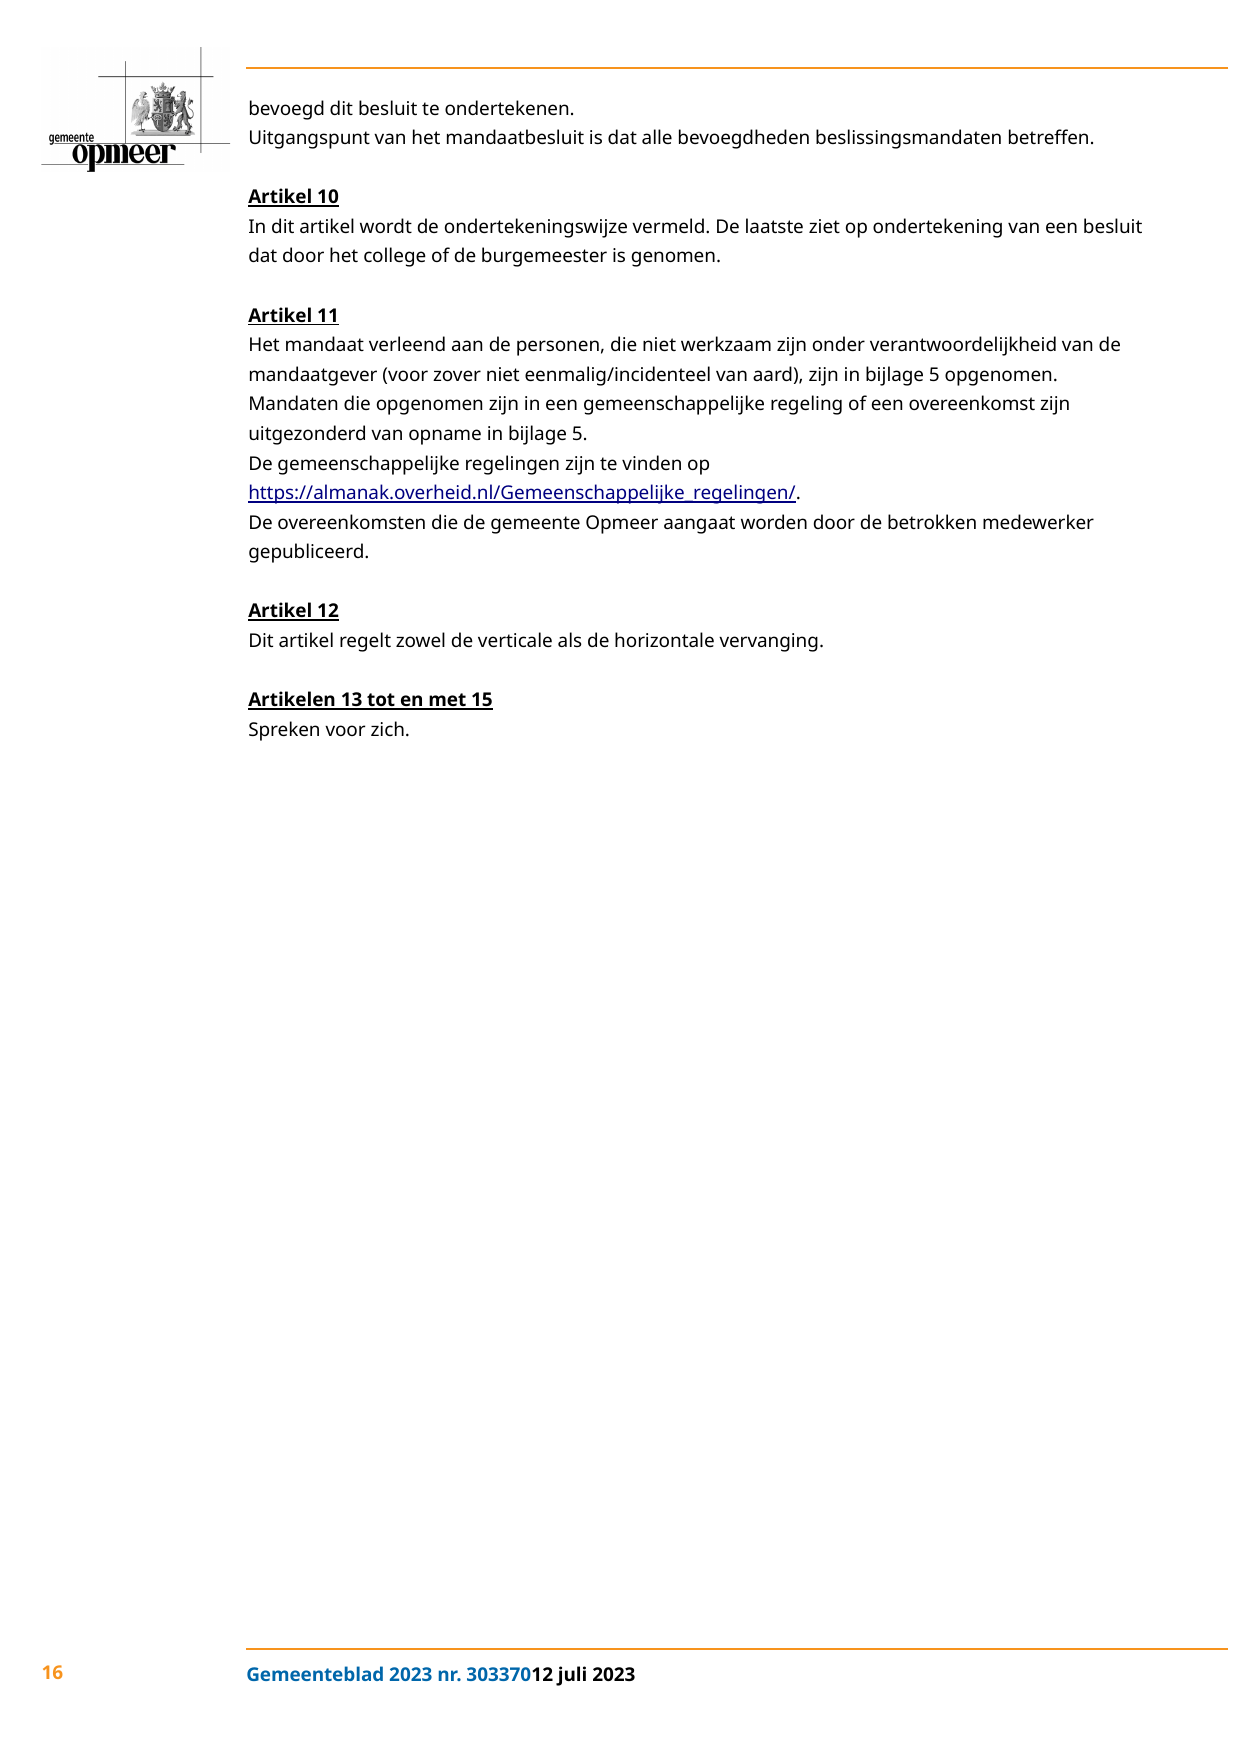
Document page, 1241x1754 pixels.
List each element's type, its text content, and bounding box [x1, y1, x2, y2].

text Het mandaat verleend aan de personen, die niet werkzaam zijn onder verantwoordelijkheid van de mandaatgever (voor zover niet eenmalig/incidenteel van aard), zijn in bijlage 5 opgenomen. [248, 331, 1152, 387]
text Mandaten die opgenomen zijn in een gemeenschappelijke regeling of een overeenkomst zijn uitgezonderd van opname in bijlage 5. [248, 391, 1152, 446]
picture [41, 47, 231, 172]
text Spreken voor zich. [248, 716, 1152, 742]
text Artikel 10 [248, 183, 1152, 209]
text Artikelen 13 tot en met 15 [248, 686, 1152, 712]
text Uitgangspunt van het mandaatbesluit is dat alle bevoegdheden beslissingsmandaten betreffen. [248, 124, 1152, 150]
text Dit artikel regelt zowel de verticale als de horizontale vervanging. [248, 627, 1152, 653]
text De gemeenschappelijke regelingen zijn te vinden op https://almanak.overheid.nl/Gemeenschappelijke_regelingen/. [248, 450, 1152, 505]
text Artikel 12 [248, 598, 1152, 623]
text In dit artikel wordt de ondertekeningswijze vermeld. De laatste ziet op ondertekening van een besluit dat door het college of de burgemeester is genomen. [248, 213, 1152, 268]
text De overeenkomsten die de gemeente Opmeer aangaat worden door de betrokken medewerker gepubliceerd. [248, 509, 1152, 564]
text Artikel 11 [248, 302, 1152, 328]
text bevoegd dit besluit te ondertekenen. [248, 95, 1152, 121]
